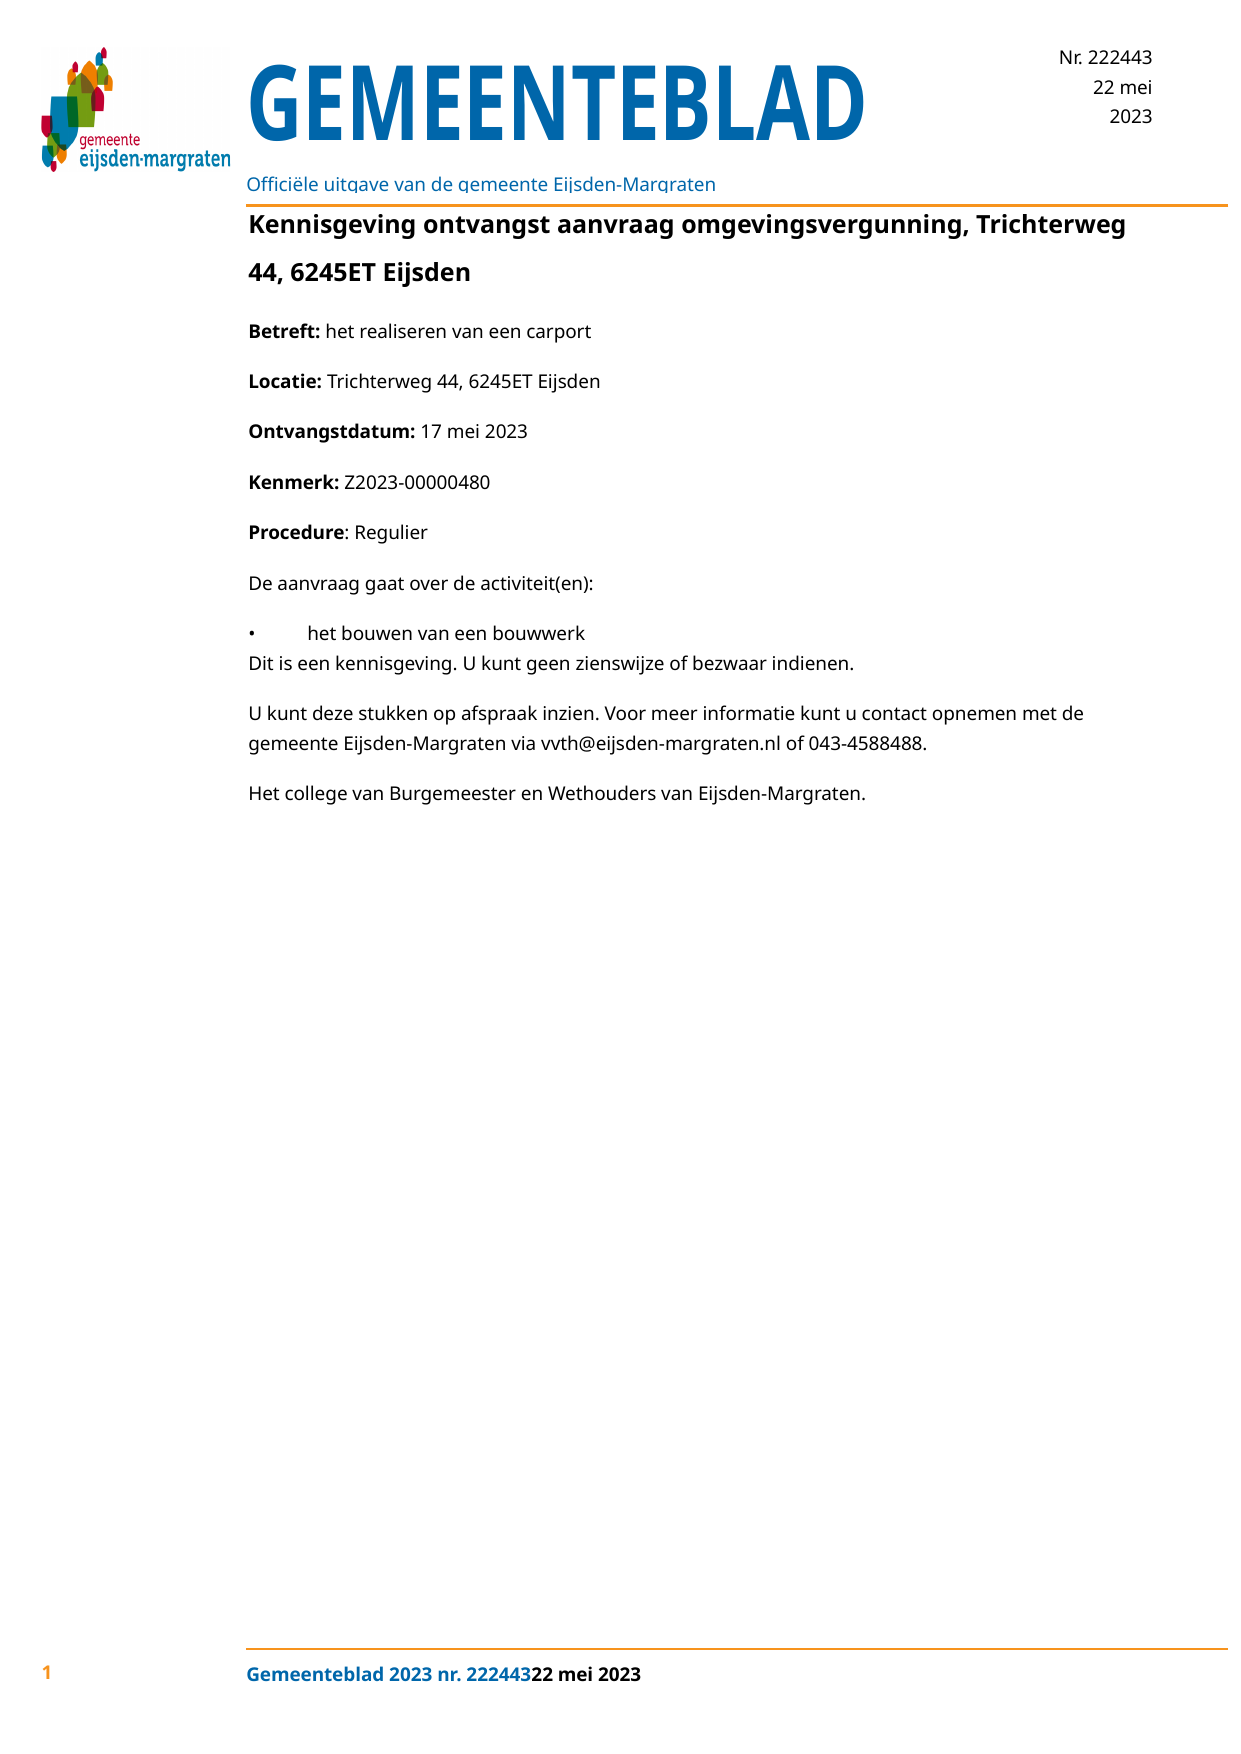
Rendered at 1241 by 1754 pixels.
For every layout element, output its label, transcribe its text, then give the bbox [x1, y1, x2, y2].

list het bouwen van een bouwwerk [248, 620, 1152, 646]
text Kennisgeving ontvangst aanvraag omgevingsvergunning, Trichterweg 44, 6245ET Eijsden [248, 207, 1152, 288]
text Ontvangstdatum: 17 mei 2023 [248, 419, 1152, 444]
text Procedure: Regulier [248, 519, 1152, 545]
picture [41, 47, 231, 172]
text De aanvraag gaat over de activiteit(en): [248, 570, 1152, 596]
text U kunt deze stukken op afspraak inzien. Voor meer informatie kunt u contact opnemen met de gemeente Eijsden-Margraten via vvth@eijsden-margraten.nl of 043-4588488. [248, 700, 1152, 756]
text Locatie: Trichterweg 44, 6245ET Eijsden [248, 368, 1152, 394]
text Het college van Burgemeester en Wethouders van Eijsden-Margraten. [248, 780, 1152, 806]
text Betreft: het realiseren van een carport [248, 318, 1152, 344]
text Kenmerk: Z2023-00000480 [248, 469, 1152, 495]
text Dit is een kennisgeving. U kunt geen zienswijze of bezwaar indienen. [248, 650, 1152, 676]
